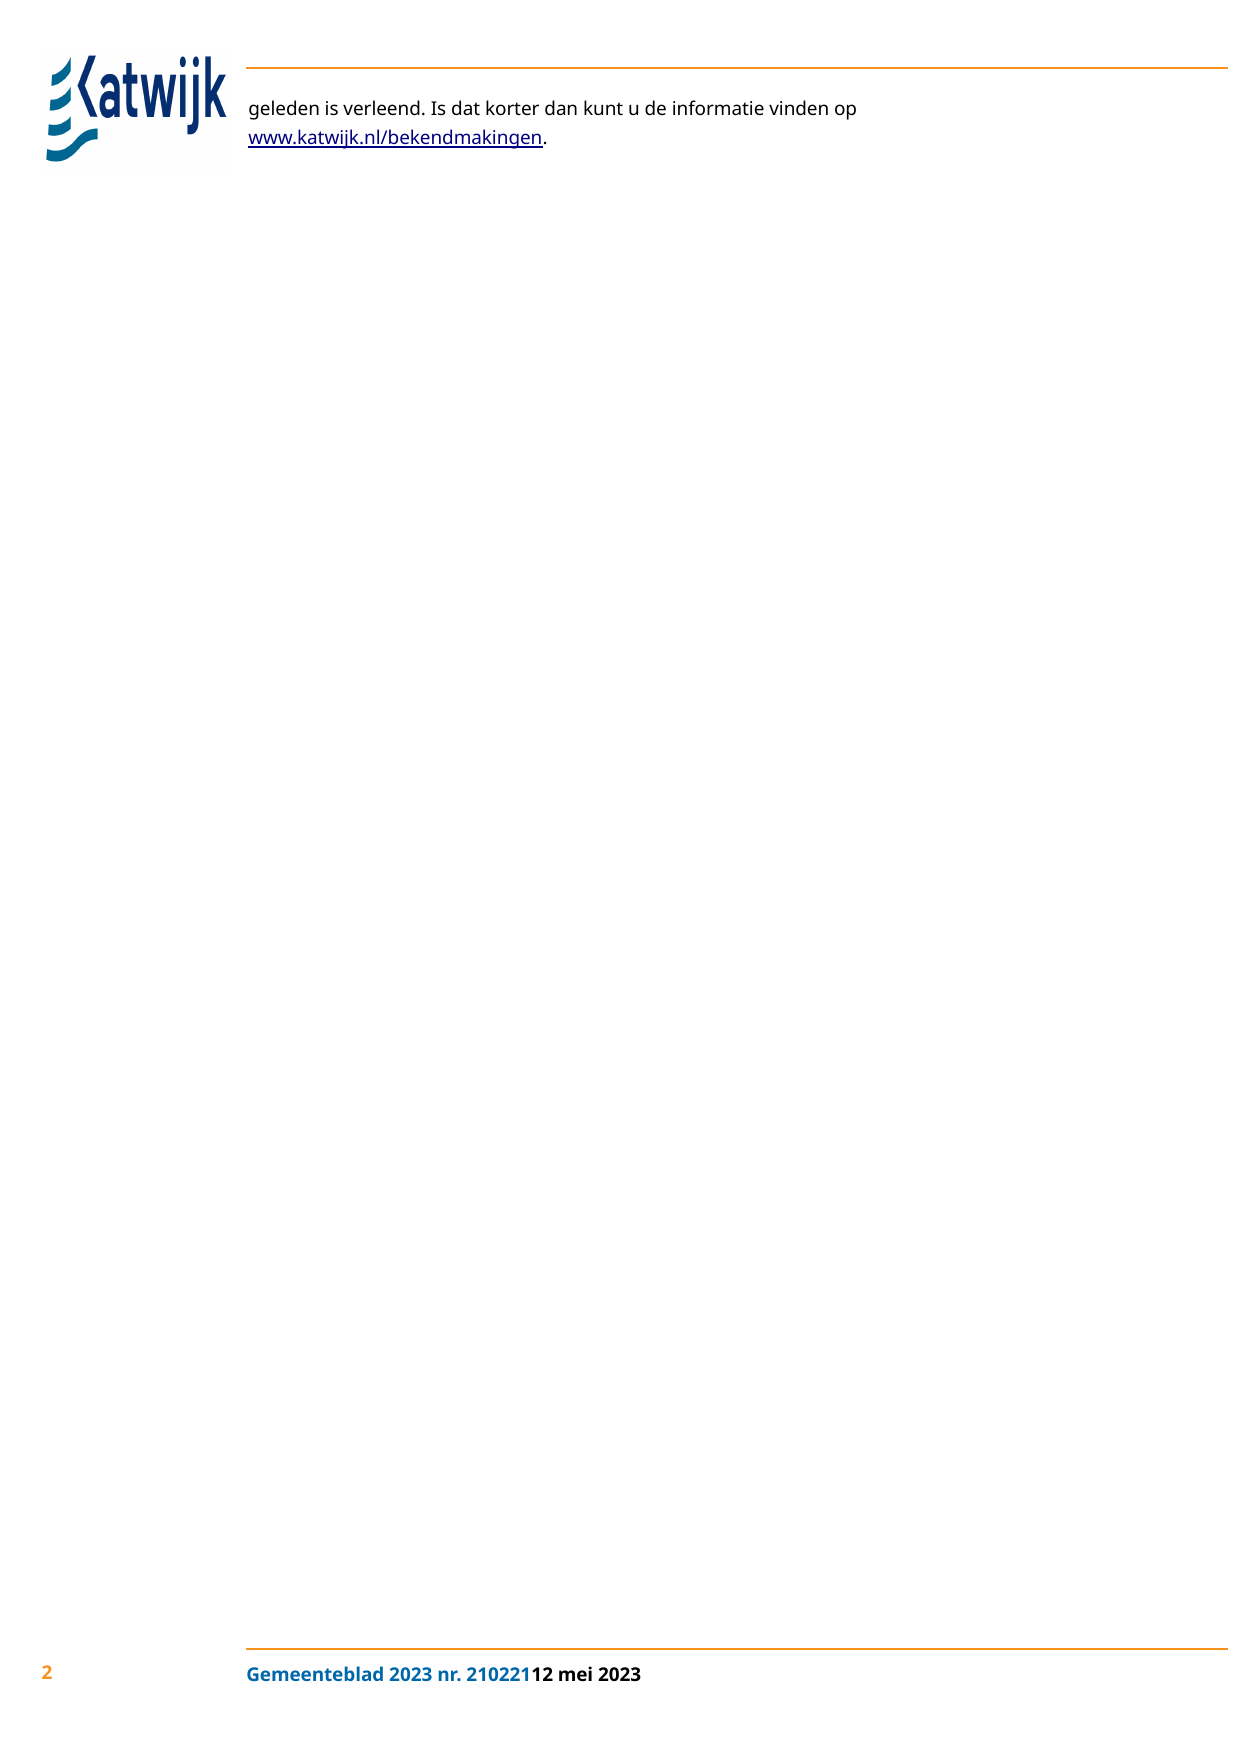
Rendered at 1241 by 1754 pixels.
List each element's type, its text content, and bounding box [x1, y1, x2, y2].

text geleden is verleend. Is dat korter dan kunt u de informatie vinden op www.katwijk.nl/bekendmakingen. [248, 95, 1152, 150]
picture [41, 47, 231, 172]
